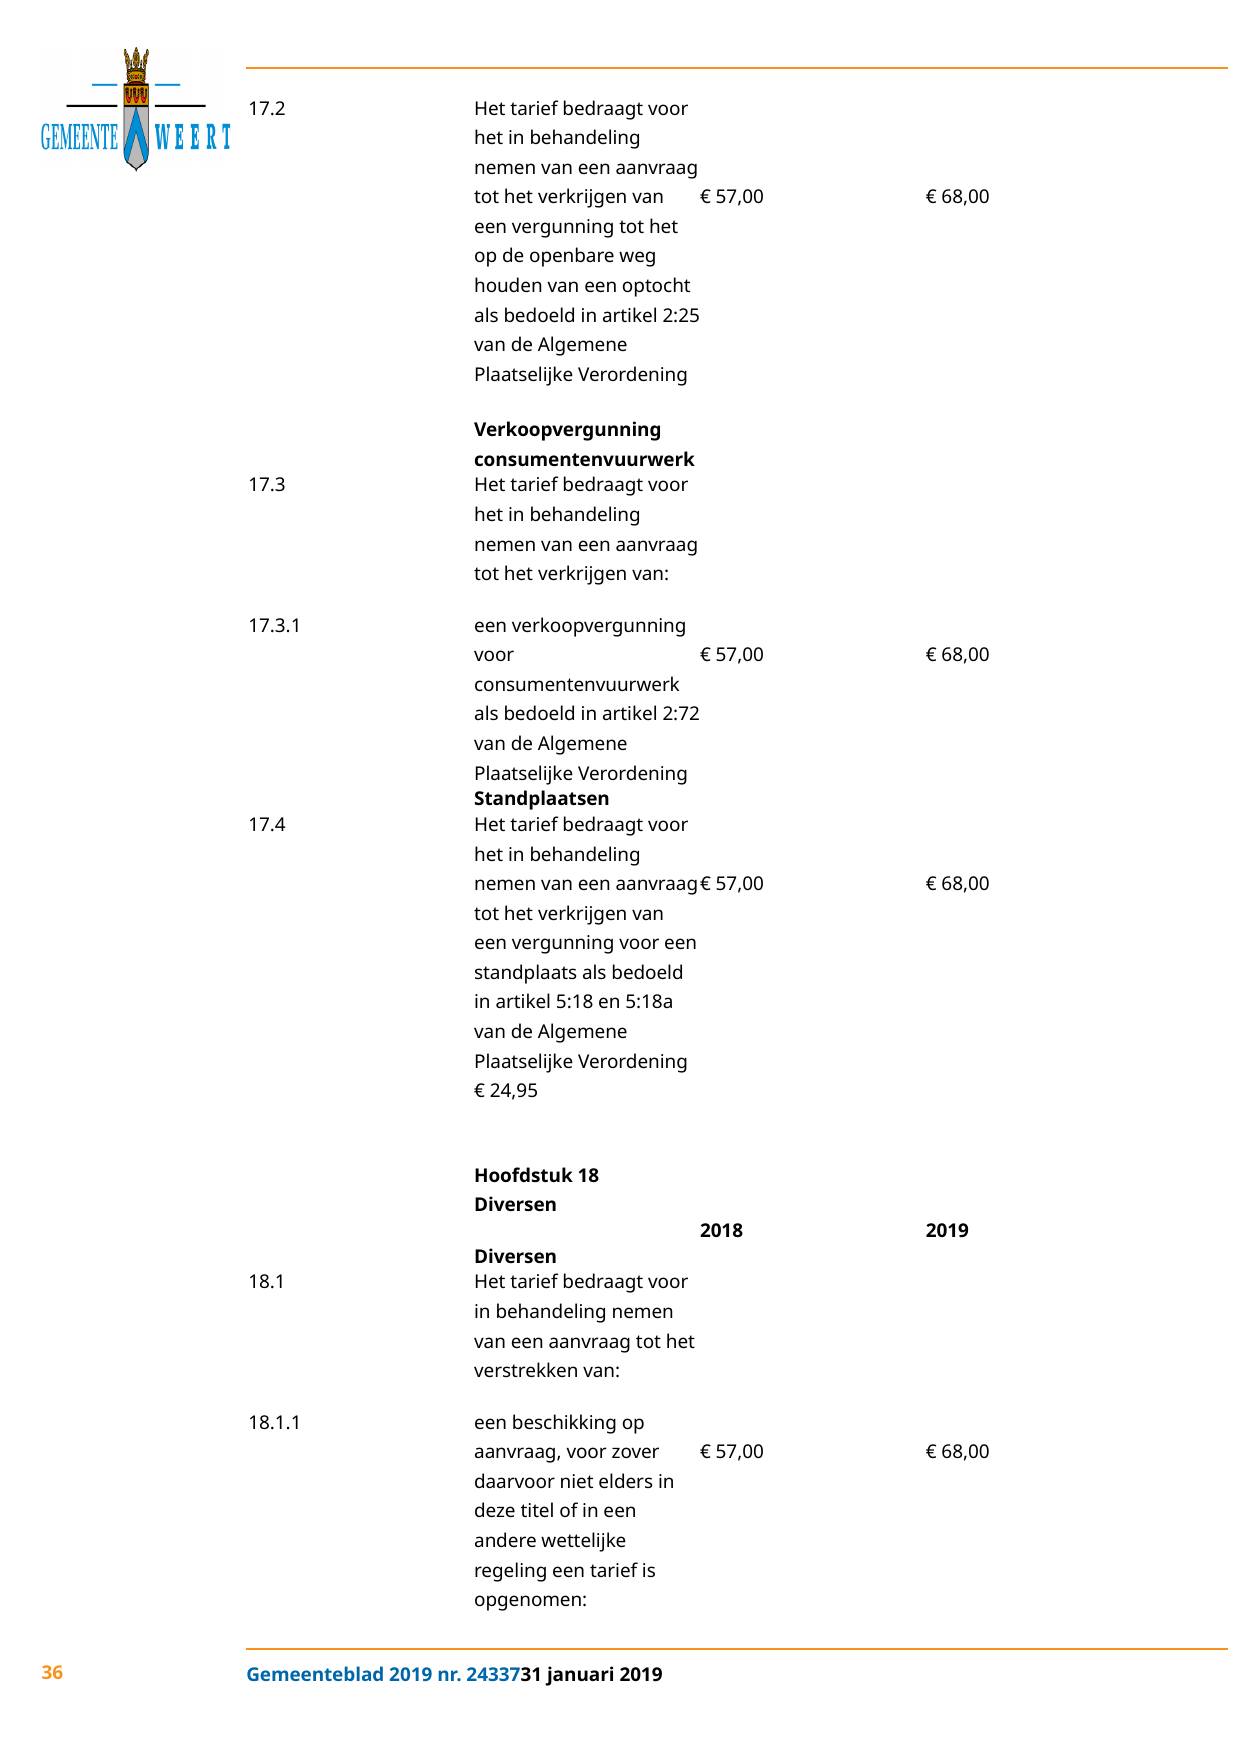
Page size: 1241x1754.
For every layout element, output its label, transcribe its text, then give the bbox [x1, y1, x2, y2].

table_cell 18.1.1 [248, 1409, 474, 1612]
table_cell [248, 1103, 474, 1129]
table_cell [700, 1269, 926, 1383]
table_cell 17.4 [248, 811, 474, 1103]
table_cell 2019 [926, 1217, 1152, 1243]
table_cell een verkoopvergunning voor consumentenvuurwerk als bedoeld in artikel 2:72 van de Algemene Plaatselijke Verordening [474, 612, 700, 786]
table_cell 17.2 [248, 95, 474, 416]
table_cell [700, 472, 926, 586]
table_cell [926, 472, 1152, 586]
table_cell € 57,00 [700, 95, 926, 416]
table_cell [700, 416, 926, 472]
table_cell [248, 786, 474, 811]
table_cell € 68,00 [926, 95, 1152, 416]
table_cell € 57,00 [700, 1409, 926, 1612]
table_cell [926, 586, 1152, 612]
table_cell € 68,00 [926, 811, 1152, 1103]
table_cell [248, 586, 474, 612]
table_cell € 68,00 [926, 612, 1152, 786]
table_cell [926, 416, 1152, 472]
table_cell [474, 1383, 700, 1409]
table_cell € 57,00 [700, 811, 926, 1103]
table_cell 17.3.1 [248, 612, 474, 786]
table_cell Het tarief bedraagt voor in behandeling nemen van een aanvraag tot het verstrekken van: [474, 1269, 700, 1383]
table_cell [248, 1383, 474, 1409]
table_cell 2018 [700, 1217, 926, 1243]
table_cell Het tarief bedraagt voor het in behandeling nemen van een aanvraag tot het verkrijgen van een vergunning voor een standplaats als bedoeld in artikel 5:18 en 5:18a van de Algemene Plaatselijke Verordening € 24,95 [474, 811, 700, 1103]
table_cell [474, 1217, 700, 1243]
table_cell [248, 1217, 474, 1243]
table_cell 17.3 [248, 472, 474, 586]
table_cell 18.1 [248, 1269, 474, 1383]
table_cell [700, 1243, 926, 1269]
table_cell [926, 1269, 1152, 1383]
table_header [700, 1162, 926, 1217]
table_cell [474, 586, 700, 612]
table_header [926, 1162, 1152, 1217]
table_cell [248, 1243, 474, 1269]
table_cell Het tarief bedraagt voor het in behandeling nemen van een aanvraag tot het verkrijgen van een vergunning tot het op de openbare weg houden van een optocht als bedoeld in artikel 2:25 van de Algemene Plaatselijke Verordening [474, 95, 700, 416]
table_cell [474, 1103, 700, 1129]
table_cell € 57,00 [700, 612, 926, 786]
table_cell [926, 1103, 1152, 1129]
table_cell [700, 786, 926, 811]
table_cell Het tarief bedraagt voor het in behandeling nemen van een aanvraag tot het verkrijgen van: [474, 472, 700, 586]
table_cell € 68,00 [926, 1409, 1152, 1612]
table_cell [926, 786, 1152, 811]
table_cell [926, 1383, 1152, 1409]
table_cell Diversen [474, 1243, 700, 1269]
table_cell [248, 416, 474, 472]
table_cell een beschikking op aanvraag, voor zover daarvoor niet elders in deze titel of in een andere wettelijke regeling een tarief is opgenomen: [474, 1409, 700, 1612]
table_cell Standplaatsen [474, 786, 700, 811]
table_cell [926, 1243, 1152, 1269]
table_cell [700, 586, 926, 612]
table_cell Verkoopvergunning consumentenvuurwerk [474, 416, 700, 472]
table_cell [700, 1103, 926, 1129]
table_header [248, 1162, 474, 1217]
table_header Hoofdstuk 18 Diversen [474, 1162, 700, 1217]
table_cell [700, 1383, 926, 1409]
picture [41, 47, 231, 172]
